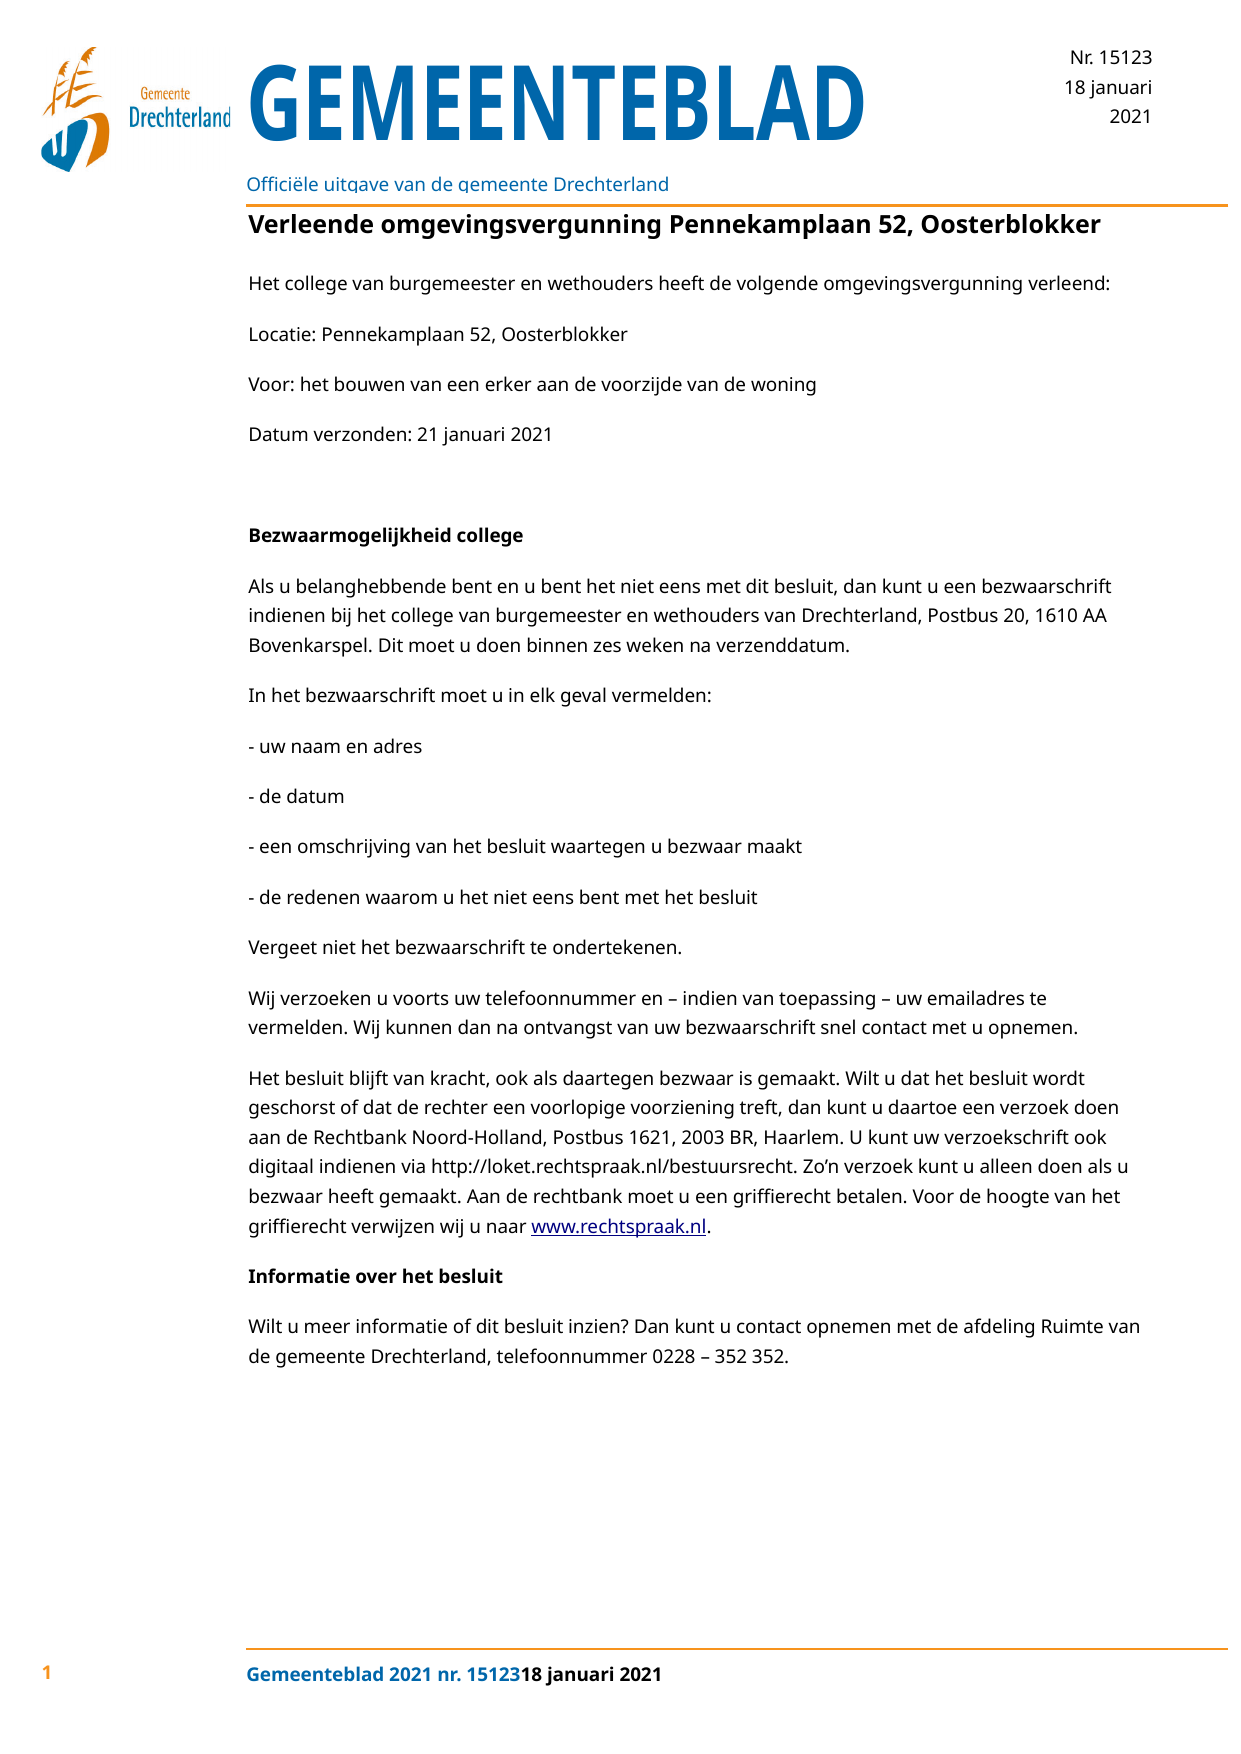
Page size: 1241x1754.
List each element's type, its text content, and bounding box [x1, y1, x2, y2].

text Het college van burgemeester en wethouders heeft de volgende omgevingsvergunning verleend: [248, 270, 1152, 296]
text - de datum [248, 783, 1152, 809]
text Wij verzoeken u voorts uw telefoonnummer en – indien van toepassing – uw emailadres te vermelden. Wij kunnen dan na ontvangst van uw bezwaarschrift snel contact met u opnemen. [248, 985, 1152, 1040]
text - de redenen waarom u het niet eens bent met het besluit [248, 884, 1152, 910]
text Vergeet niet het bezwaarschrift te ondertekenen. [248, 934, 1152, 960]
text In het bezwaarschrift moet u in elk geval vermelden: [248, 682, 1152, 708]
picture [41, 158, 64, 172]
text Het besluit blijft van kracht, ook als daartegen bezwaar is gemaakt. Wilt u dat het besluit wordt geschorst of dat de rechter een voorlopige voorziening treft, dan kunt u daartoe een verzoek doen aan de Rechtbank Noord-Holland, Postbus 1621, 2003 BR, Haarlem. U kunt uw verzoekschrift ook digitaal indienen via http://loket.rechtspraak.nl/bestuursrecht. Zo’n verzoek kunt u alleen doen als u bezwaar heeft gemaakt. Aan de rechtbank moet u een griffierecht betalen. Voor de hoogte van het griffierecht verwijzen wij u naar www.rechtspraak.nl. [248, 1065, 1152, 1238]
text Verleende omgevingsvergunning Pennekamplaan 52, Oosterblokker [248, 207, 1152, 241]
text Bezwaarmogelijkheid college [248, 522, 1152, 548]
text - een omschrijving van het besluit waartegen u bezwaar maakt [248, 834, 1152, 859]
text Locatie: Pennekamplaan 52, Oosterblokker [248, 321, 1152, 346]
picture [226, 115, 231, 124]
picture [41, 47, 231, 172]
text - uw naam en adres [248, 733, 1152, 758]
text Informatie over het besluit [248, 1263, 1152, 1289]
text Als u belanghebbende bent en u bent het niet eens met dit besluit, dan kunt u een bezwaarschrift indienen bij het college van burgemeester en wethouders van Drechterland, Postbus 20, 1610 AA Bovenkarspel. Dit moet u doen binnen zes weken na verzenddatum. [248, 573, 1152, 658]
text Wilt u meer informatie of dit besluit inzien? Dan kunt u contact opnemen met de afdeling Ruimte van de gemeente Drechterland, telefoonnummer 0228 – 352 352. [248, 1314, 1152, 1369]
text Voor: het bouwen van een erker aan de voorzijde van de woning [248, 371, 1152, 397]
text Datum verzonden: 21 januari 2021 [248, 422, 1152, 447]
